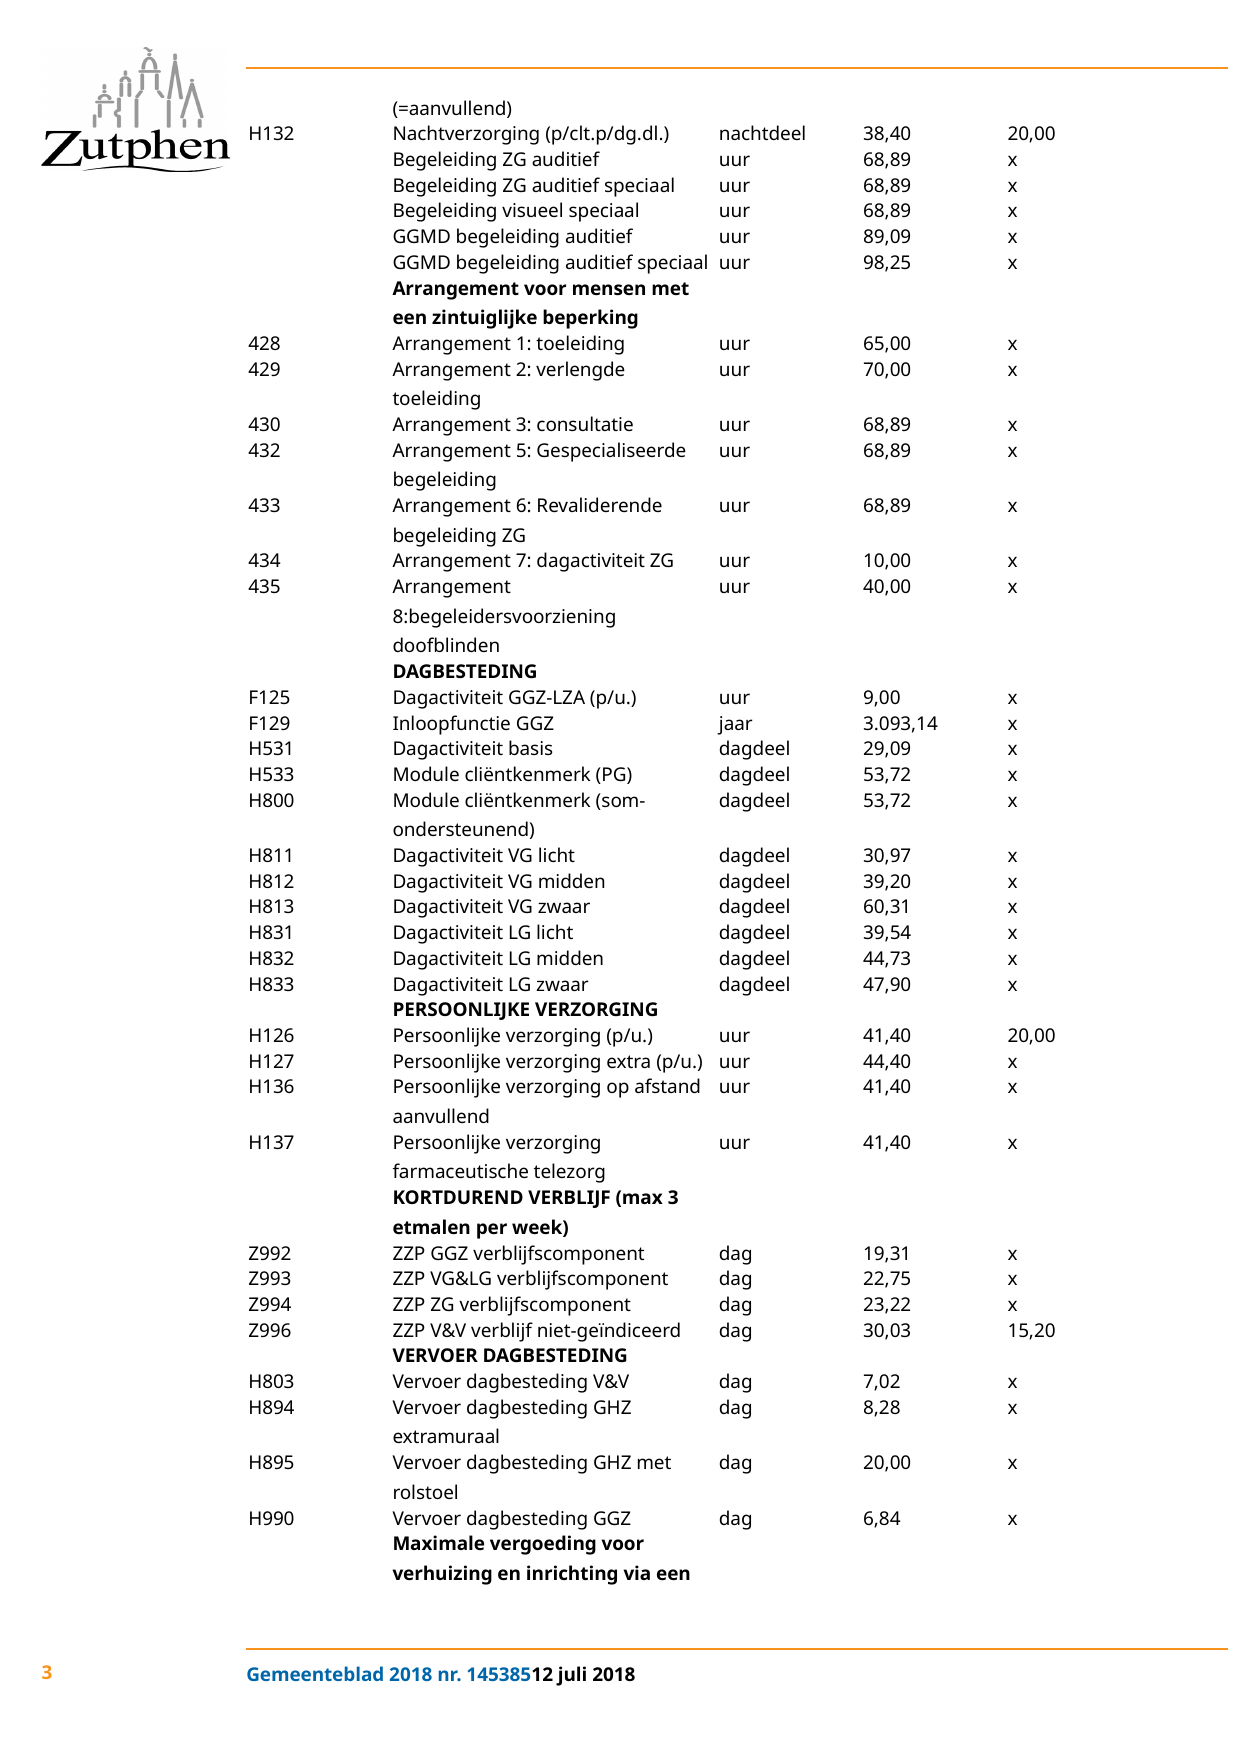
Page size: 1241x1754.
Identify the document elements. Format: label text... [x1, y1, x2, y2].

table_cell [248, 1343, 392, 1368]
table_cell VERVOER DAGBESTEDING [392, 1343, 719, 1368]
table_cell x [1007, 330, 1152, 356]
table_cell H831 [248, 919, 392, 945]
table_cell Persoonlijke verzorging op afstand aanvullend [392, 1074, 719, 1129]
table_cell Dagactiviteit GGZ-LZA (p/u.) [392, 684, 719, 710]
table_cell x [1007, 411, 1152, 437]
table_cell Begeleiding ZG auditief speciaal [392, 172, 719, 198]
table_cell Arrangement 3: consultatie [392, 411, 719, 437]
table_cell 70,00 [863, 356, 1007, 411]
table_cell [863, 658, 1007, 684]
table_cell dagdeel [719, 894, 863, 919]
table_cell H813 [248, 894, 392, 919]
table_cell uur [719, 198, 863, 223]
table_cell 65,00 [863, 330, 1007, 356]
table_cell F125 [248, 684, 392, 710]
table_cell [863, 95, 1007, 121]
table_cell 40,00 [863, 573, 1007, 658]
table_cell 53,72 [863, 761, 1007, 787]
table_cell H132 [248, 121, 392, 146]
table_cell ZZP GGZ verblijfscomponent [392, 1240, 719, 1265]
table_cell [248, 146, 392, 172]
picture [41, 47, 231, 172]
table_cell 435 [248, 573, 392, 658]
table_cell dag [719, 1317, 863, 1343]
table_cell x [1007, 1505, 1152, 1530]
table_cell x [1007, 1265, 1152, 1291]
table_cell H137 [248, 1129, 392, 1184]
table_cell Dagactiviteit VG midden [392, 868, 719, 894]
table_cell x [1007, 1291, 1152, 1317]
table_cell x [1007, 842, 1152, 868]
table_cell H895 [248, 1449, 392, 1505]
table_cell DAGBESTEDING [392, 658, 719, 684]
table_cell x [1007, 710, 1152, 735]
table_cell 44,73 [863, 945, 1007, 971]
table_cell x [1007, 548, 1152, 573]
table_cell 15,20 [1007, 1317, 1152, 1343]
table_cell 68,89 [863, 437, 1007, 492]
table_cell H531 [248, 735, 392, 761]
table_cell 30,97 [863, 842, 1007, 868]
table_cell 44,40 [863, 1048, 1007, 1074]
table_cell ZZP ZG verblijfscomponent [392, 1291, 719, 1317]
table_cell [248, 198, 392, 223]
table_cell Z996 [248, 1317, 392, 1343]
table_cell x [1007, 198, 1152, 223]
table_cell dagdeel [719, 787, 863, 842]
table_cell dagdeel [719, 945, 863, 971]
table_cell [248, 275, 392, 330]
table_cell H803 [248, 1368, 392, 1394]
table_cell Module cliëntkenmerk (som-ondersteunend) [392, 787, 719, 842]
table_cell 47,90 [863, 971, 1007, 997]
table_cell 98,25 [863, 249, 1007, 275]
table_cell [248, 1184, 392, 1240]
table_cell Vervoer dagbesteding GGZ [392, 1505, 719, 1530]
table_cell 68,89 [863, 198, 1007, 223]
table_cell uur [719, 411, 863, 437]
table_cell [863, 997, 1007, 1022]
table_cell x [1007, 1394, 1152, 1449]
table_cell Persoonlijke verzorging extra (p/u.) [392, 1048, 719, 1074]
table_cell uur [719, 224, 863, 249]
table_cell 23,22 [863, 1291, 1007, 1317]
table_cell x [1007, 437, 1152, 492]
table_cell 20,00 [1007, 1022, 1152, 1048]
table_cell uur [719, 330, 863, 356]
table_cell 8,28 [863, 1394, 1007, 1449]
table_cell dag [719, 1449, 863, 1505]
table_cell x [1007, 761, 1152, 787]
table_cell Z994 [248, 1291, 392, 1317]
table_cell [719, 1343, 863, 1368]
table_cell x [1007, 1129, 1152, 1184]
table_cell Begeleiding ZG auditief [392, 146, 719, 172]
table_cell 38,40 [863, 121, 1007, 146]
table_cell F129 [248, 710, 392, 735]
table_cell Dagactiviteit basis [392, 735, 719, 761]
table_cell x [1007, 1048, 1152, 1074]
table_cell 434 [248, 548, 392, 573]
table_cell x [1007, 224, 1152, 249]
table_cell Module cliëntkenmerk (PG) [392, 761, 719, 787]
table_cell 41,40 [863, 1022, 1007, 1048]
table_cell Dagactiviteit VG licht [392, 842, 719, 868]
table_cell H136 [248, 1074, 392, 1129]
table_cell uur [719, 548, 863, 573]
table_cell Vervoer dagbesteding GHZ extramuraal [392, 1394, 719, 1449]
table_cell 41,40 [863, 1129, 1007, 1184]
table_cell [719, 1184, 863, 1240]
table_cell x [1007, 356, 1152, 411]
table_cell Arrangement 2: verlengde toeleiding [392, 356, 719, 411]
table_cell 7,02 [863, 1368, 1007, 1394]
table_cell uur [719, 356, 863, 411]
table_cell [1007, 95, 1152, 121]
table_cell x [1007, 1368, 1152, 1394]
table_cell Arrangement 7: dagactiviteit ZG [392, 548, 719, 573]
table_cell [248, 1530, 392, 1586]
table_cell Begeleiding visueel speciaal [392, 198, 719, 223]
table_cell [719, 658, 863, 684]
table_cell uur [719, 684, 863, 710]
table_cell Arrangement 5: Gespecialiseerde begeleiding [392, 437, 719, 492]
table_cell 20,00 [1007, 121, 1152, 146]
table_cell dag [719, 1240, 863, 1265]
table_cell Vervoer dagbesteding GHZ met rolstoel [392, 1449, 719, 1505]
table_cell 53,72 [863, 787, 1007, 842]
table_cell dagdeel [719, 735, 863, 761]
table_cell uur [719, 1074, 863, 1129]
table_cell [248, 249, 392, 275]
table_cell GGMD begeleiding auditief speciaal [392, 249, 719, 275]
table_cell x [1007, 1074, 1152, 1129]
table_cell [1007, 997, 1152, 1022]
table_cell H894 [248, 1394, 392, 1449]
table_cell Dagactiviteit LG zwaar [392, 971, 719, 997]
table_cell 432 [248, 437, 392, 492]
table_cell dag [719, 1505, 863, 1530]
table_cell 10,00 [863, 548, 1007, 573]
table_cell 428 [248, 330, 392, 356]
table_cell [863, 275, 1007, 330]
table_cell 22,75 [863, 1265, 1007, 1291]
table_cell H812 [248, 868, 392, 894]
table_cell Vervoer dagbesteding V&V [392, 1368, 719, 1394]
table_cell [719, 1530, 863, 1586]
table_cell GGMD begeleiding auditief [392, 224, 719, 249]
table_cell Z992 [248, 1240, 392, 1265]
table_cell x [1007, 573, 1152, 658]
table_cell 41,40 [863, 1074, 1007, 1129]
table_cell 3.093,14 [863, 710, 1007, 735]
table_cell [248, 997, 392, 1022]
table_cell uur [719, 492, 863, 548]
table_cell 68,89 [863, 172, 1007, 198]
table_cell uur [719, 249, 863, 275]
table_cell dag [719, 1394, 863, 1449]
table_cell x [1007, 971, 1152, 997]
table_cell H800 [248, 787, 392, 842]
table_cell x [1007, 146, 1152, 172]
table_cell x [1007, 919, 1152, 945]
table_cell 39,54 [863, 919, 1007, 945]
table_cell Dagactiviteit LG licht [392, 919, 719, 945]
table_cell 9,00 [863, 684, 1007, 710]
table_cell uur [719, 1129, 863, 1184]
table_cell Arrangement 1: toeleiding [392, 330, 719, 356]
table_cell H811 [248, 842, 392, 868]
table_cell uur [719, 1048, 863, 1074]
table_cell 20,00 [863, 1449, 1007, 1505]
table_cell dag [719, 1291, 863, 1317]
table_cell H832 [248, 945, 392, 971]
table_cell uur [719, 573, 863, 658]
table_cell dagdeel [719, 842, 863, 868]
table_cell [248, 95, 392, 121]
table_cell dag [719, 1265, 863, 1291]
table_cell x [1007, 868, 1152, 894]
table_cell dagdeel [719, 919, 863, 945]
table_cell [1007, 658, 1152, 684]
table_cell [1007, 1530, 1152, 1586]
table_cell [719, 95, 863, 121]
table_cell 68,89 [863, 411, 1007, 437]
table_cell Arrangement 8:begeleidersvoorziening doofblinden [392, 573, 719, 658]
table_cell x [1007, 787, 1152, 842]
table_cell Nachtverzorging (p/clt.p/dg.dl.) [392, 121, 719, 146]
table_cell 68,89 [863, 146, 1007, 172]
table_cell x [1007, 172, 1152, 198]
table_cell [1007, 1184, 1152, 1240]
table_cell H126 [248, 1022, 392, 1048]
table_cell uur [719, 146, 863, 172]
table_cell dag [719, 1368, 863, 1394]
table_cell 6,84 [863, 1505, 1007, 1530]
table_cell 433 [248, 492, 392, 548]
table_cell Arrangement voor mensen met een zintuiglijke beperking [392, 275, 719, 330]
table_cell jaar [719, 710, 863, 735]
table_cell x [1007, 735, 1152, 761]
table_cell Inloopfunctie GGZ [392, 710, 719, 735]
table_cell uur [719, 437, 863, 492]
table_cell 19,31 [863, 1240, 1007, 1265]
table_cell x [1007, 1240, 1152, 1265]
table_cell [1007, 275, 1152, 330]
table_cell 30,03 [863, 1317, 1007, 1343]
table_cell dagdeel [719, 761, 863, 787]
table_cell nachtdeel [719, 121, 863, 146]
table_cell x [1007, 945, 1152, 971]
table_cell Dagactiviteit LG midden [392, 945, 719, 971]
table_cell Arrangement 6: Revaliderende begeleiding ZG [392, 492, 719, 548]
table_cell Dagactiviteit VG zwaar [392, 894, 719, 919]
table_cell H533 [248, 761, 392, 787]
table_cell 429 [248, 356, 392, 411]
table_cell x [1007, 492, 1152, 548]
table_cell [719, 997, 863, 1022]
table_cell H127 [248, 1048, 392, 1074]
table_cell 89,09 [863, 224, 1007, 249]
table_cell [719, 275, 863, 330]
table_cell Z993 [248, 1265, 392, 1291]
table_cell x [1007, 249, 1152, 275]
table_cell Persoonlijke verzorging farmaceutische telezorg [392, 1129, 719, 1184]
table_cell H990 [248, 1505, 392, 1530]
table_cell (=aanvullend) [392, 95, 719, 121]
table_cell Persoonlijke verzorging (p/u.) [392, 1022, 719, 1048]
table_cell dagdeel [719, 971, 863, 997]
table_cell uur [719, 172, 863, 198]
table_cell [863, 1343, 1007, 1368]
table_cell ZZP V&V verblijf niet-geïndiceerd [392, 1317, 719, 1343]
table_cell [863, 1530, 1007, 1586]
table_cell PERSOONLIJKE VERZORGING [392, 997, 719, 1022]
table_cell [863, 1184, 1007, 1240]
table_cell KORTDUREND VERBLIJF (max 3 etmalen per week) [392, 1184, 719, 1240]
table_cell x [1007, 1449, 1152, 1505]
table_cell 29,09 [863, 735, 1007, 761]
table_cell H833 [248, 971, 392, 997]
table_cell 39,20 [863, 868, 1007, 894]
table_cell dagdeel [719, 868, 863, 894]
table_cell [248, 172, 392, 198]
table_cell [1007, 1343, 1152, 1368]
table_cell ZZP VG&LG verblijfscomponent [392, 1265, 719, 1291]
table_cell [248, 658, 392, 684]
table_cell x [1007, 684, 1152, 710]
table_cell 430 [248, 411, 392, 437]
table_cell uur [719, 1022, 863, 1048]
table_cell 60,31 [863, 894, 1007, 919]
table_cell 68,89 [863, 492, 1007, 548]
table_cell Maximale vergoeding voor verhuizing en inrichting via een [392, 1530, 719, 1586]
table_cell x [1007, 894, 1152, 919]
table_cell [248, 224, 392, 249]
